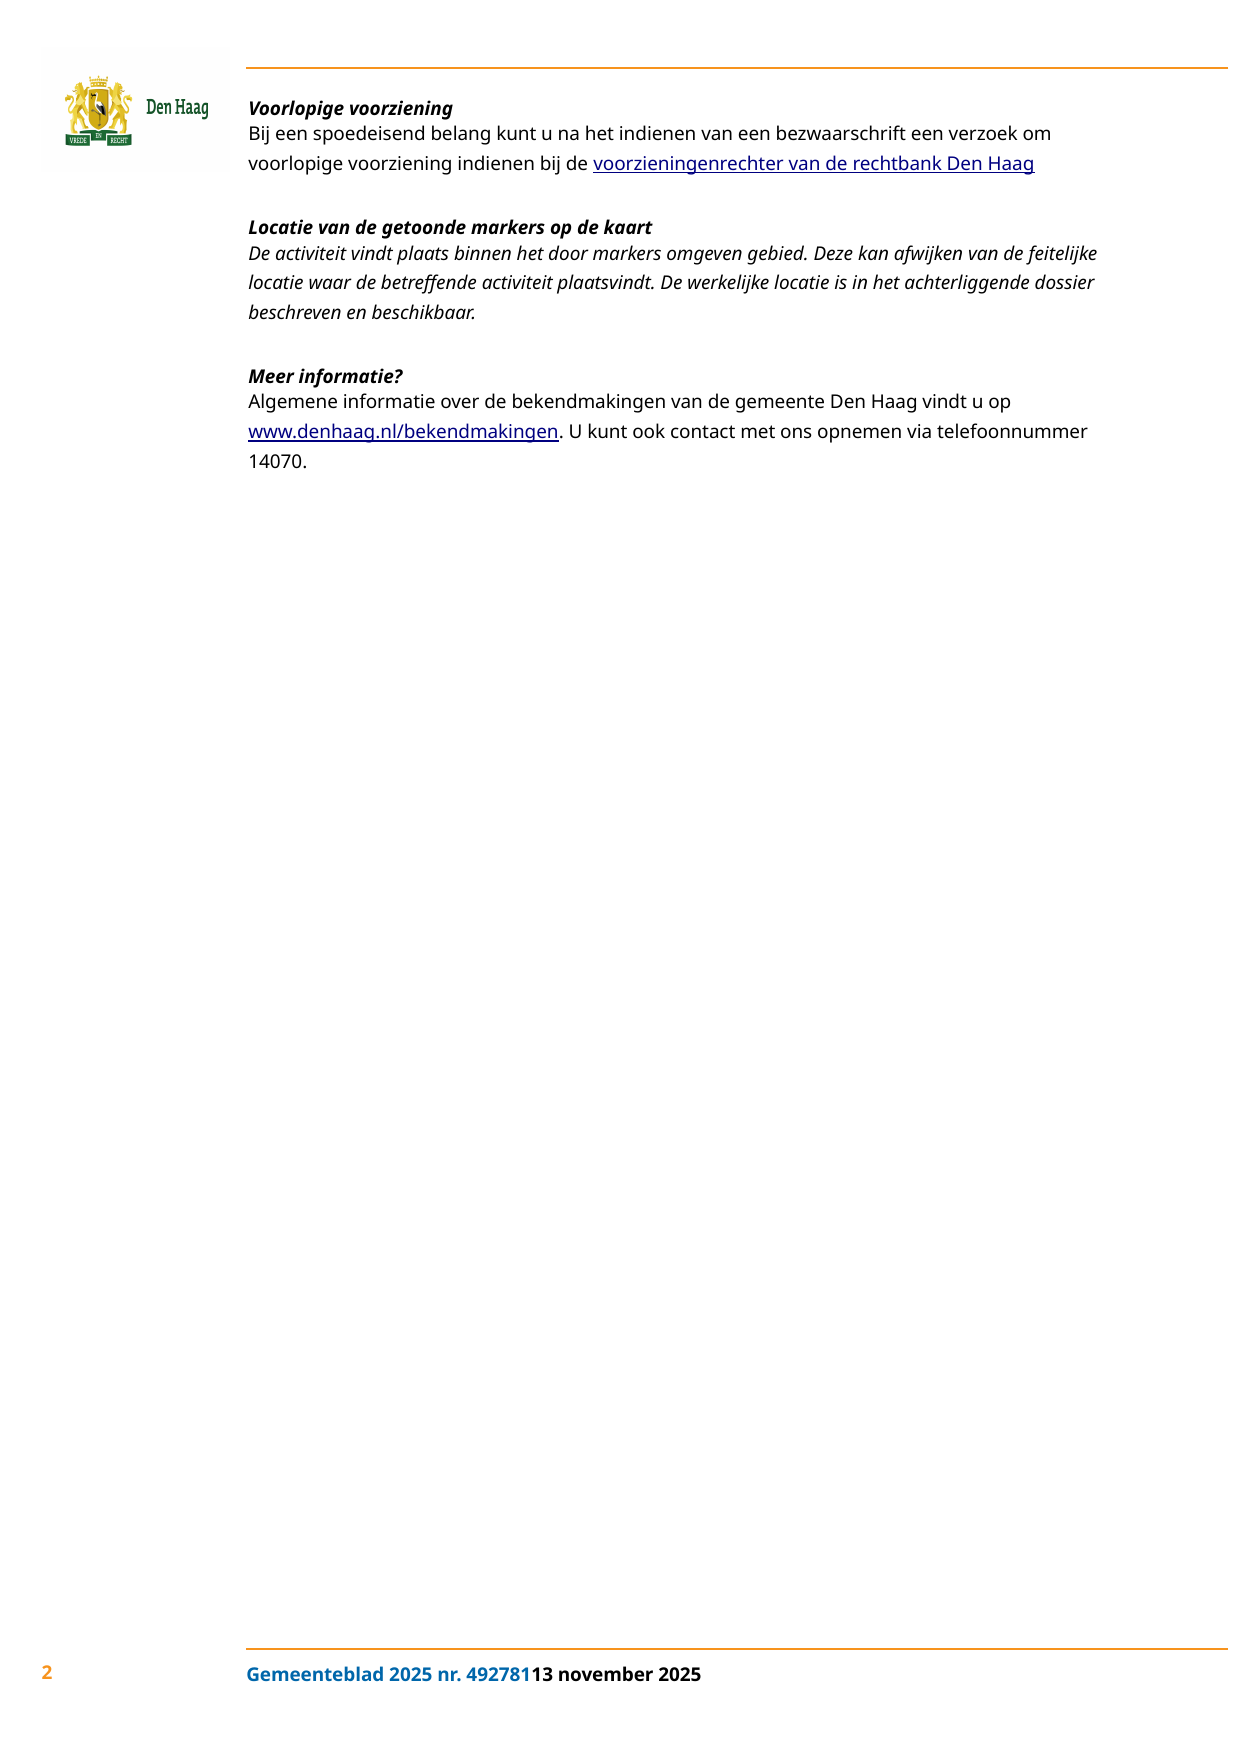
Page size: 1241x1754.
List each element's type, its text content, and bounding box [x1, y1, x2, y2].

text Algemene informatie over de bekendmakingen van de gemeente Den Haag vindt u op www.denhaag.nl/bekendmakingen. U kunt ook contact met ons opnemen via telefoonnummer 14070. [248, 389, 1152, 473]
text Bij een spoedeisend belang kunt u na het indienen van een bezwaarschrift een verzoek om voorlopige voorziening indienen bij de voorzieningenrechter van de rechtbank Den Haag [248, 121, 1152, 176]
picture [41, 47, 231, 172]
text Locatie van de getoonde markers op de kaart [248, 214, 1152, 240]
text Voorlopige voorziening [248, 95, 1152, 121]
text Meer informatie? [248, 363, 1152, 389]
text De activiteit vindt plaats binnen het door markers omgeven gebied. Deze kan afwijken van de feitelijke locatie waar de betreffende activiteit plaatsvindt. De werkelijke locatie is in het achterliggende dossier beschreven en beschikbaar. [248, 240, 1152, 325]
